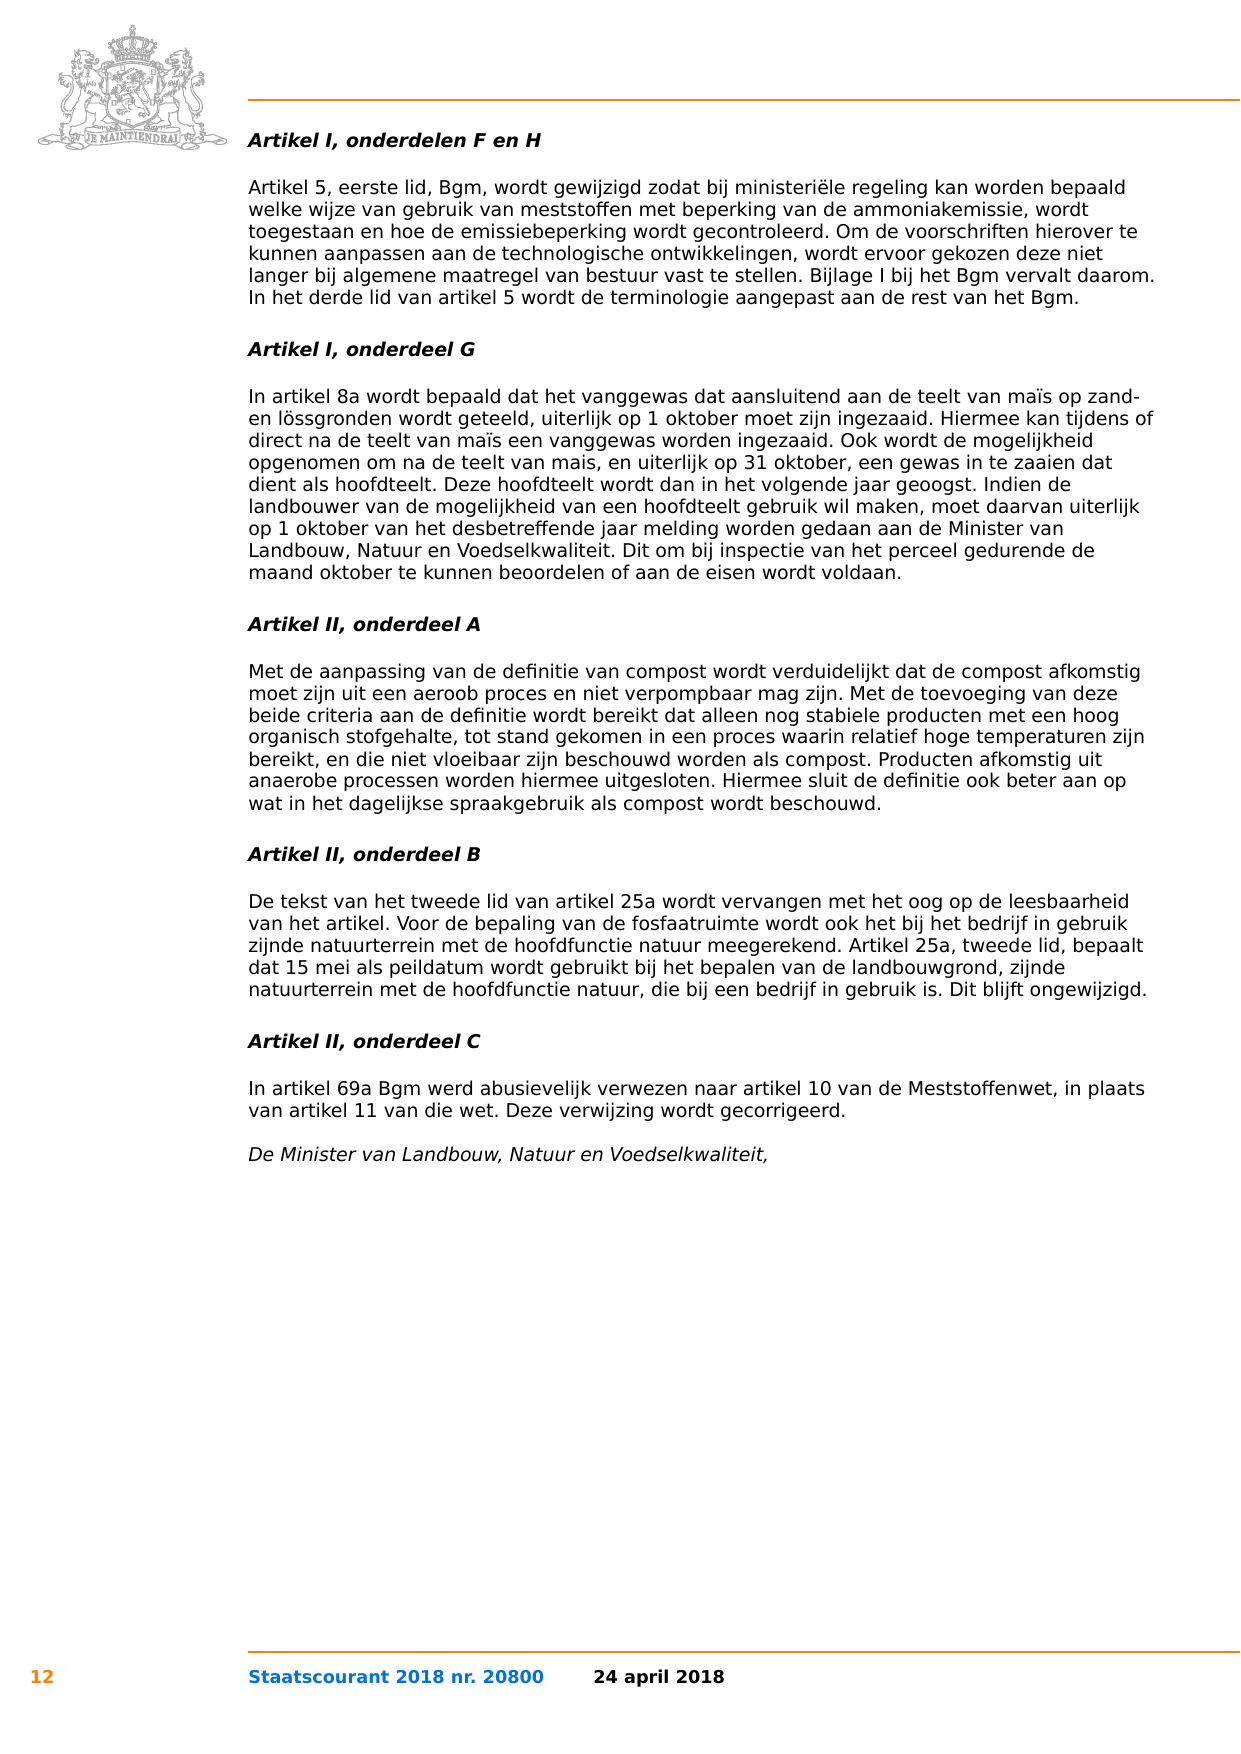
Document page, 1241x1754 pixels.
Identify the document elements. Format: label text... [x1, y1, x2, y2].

subtitle Artikel I, onderdelen F en H [248, 130, 1163, 152]
picture [38, 25, 227, 150]
text De Minister van Landbouw, Natuur en Voedselkwaliteit, [248, 1144, 1163, 1166]
subtitle Artikel II, onderdeel B [248, 844, 1163, 866]
text In artikel 8a wordt bepaald dat het vanggewas dat aansluitend aan de teelt van maïs op zand- en lössgronden wordt geteeld, uiterlijk op 1 oktober moet zijn ingezaaid. Hiermee kan tijdens of direct na de teelt van maïs een vanggewas worden ingezaaid. Ook wordt de mogelijkheid opgenomen om na de teelt van mais, en uiterlijk op 31 oktober, een gewas in te zaaien dat dient als hoofdteelt. Deze hoofdteelt wordt dan in het volgende jaar geoogst. Indien de landbouwer van de mogelijkheid van een hoofdteelt gebruik wil maken, moet daarvan uiterlijk op 1 oktober van het desbetreffende jaar melding worden gedaan aan de Minister van Landbouw, Natuur en Voedselkwaliteit. Dit om bij inspectie van het perceel gedurende de maand oktober te kunnen beoordelen of aan de eisen wordt voldaan. [248, 386, 1163, 583]
text Met de aanpassing van de definitie van compost wordt verduidelijkt dat de compost afkomstig moet zijn uit een aeroob proces en niet verpompbaar mag zijn. Met de toevoeging van deze beide criteria aan de definitie wordt bereikt dat alleen nog stabiele producten met een hoog organisch stofgehalte, tot stand gekomen in een proces waarin relatief hoge temperaturen zijn bereikt, en die niet vloeibaar zijn beschouwd worden als compost. Producten afkomstig uit anaerobe processen worden hiermee uitgesloten. Hiermee sluit de definitie ook beter aan op wat in het dagelijkse spraakgebruik als compost wordt beschouwd. [248, 661, 1163, 814]
text In artikel 69a Bgm werd abusievelijk verwezen naar artikel 10 van de Meststoffenwet, in plaats van artikel 11 van die wet. Deze verwijzing wordt gecorrigeerd. [248, 1078, 1163, 1122]
text De tekst van het tweede lid van artikel 25a wordt vervangen met het oog op de leesbaarheid van het artikel. Voor de bepaling van de fosfaatruimte wordt ook het bij het bedrijf in gebruik zijnde natuurterrein met de hoofdfunctie natuur meegerekend. Artikel 25a, tweede lid, bepaalt dat 15 mei als peildatum wordt gebruikt bij het bepalen van de landbouwgrond, zijnde natuurterrein met de hoofdfunctie natuur, die bij een bedrijf in gebruik is. Dit blijft ongewijzigd. [248, 891, 1163, 1001]
subtitle Artikel I, onderdeel G [248, 339, 1163, 361]
subtitle Artikel II, onderdeel A [248, 613, 1163, 636]
subtitle Artikel II, onderdeel C [248, 1031, 1163, 1053]
text Artikel 5, eerste lid, Bgm, wordt gewijzigd zodat bij ministeriële regeling kan worden bepaald welke wijze van gebruik van meststoffen met beperking van de ammoniakemissie, wordt toegestaan en hoe de emissiebeperking wordt gecontroleerd. Om de voorschriften hierover te kunnen aanpassen aan de technologische ontwikkelingen, wordt ervoor gekozen deze niet langer bij algemene maatregel van bestuur vast te stellen. Bijlage I bij het Bgm vervalt daarom. In het derde lid van artikel 5 wordt de terminologie aangepast aan de rest van het Bgm. [248, 177, 1163, 309]
